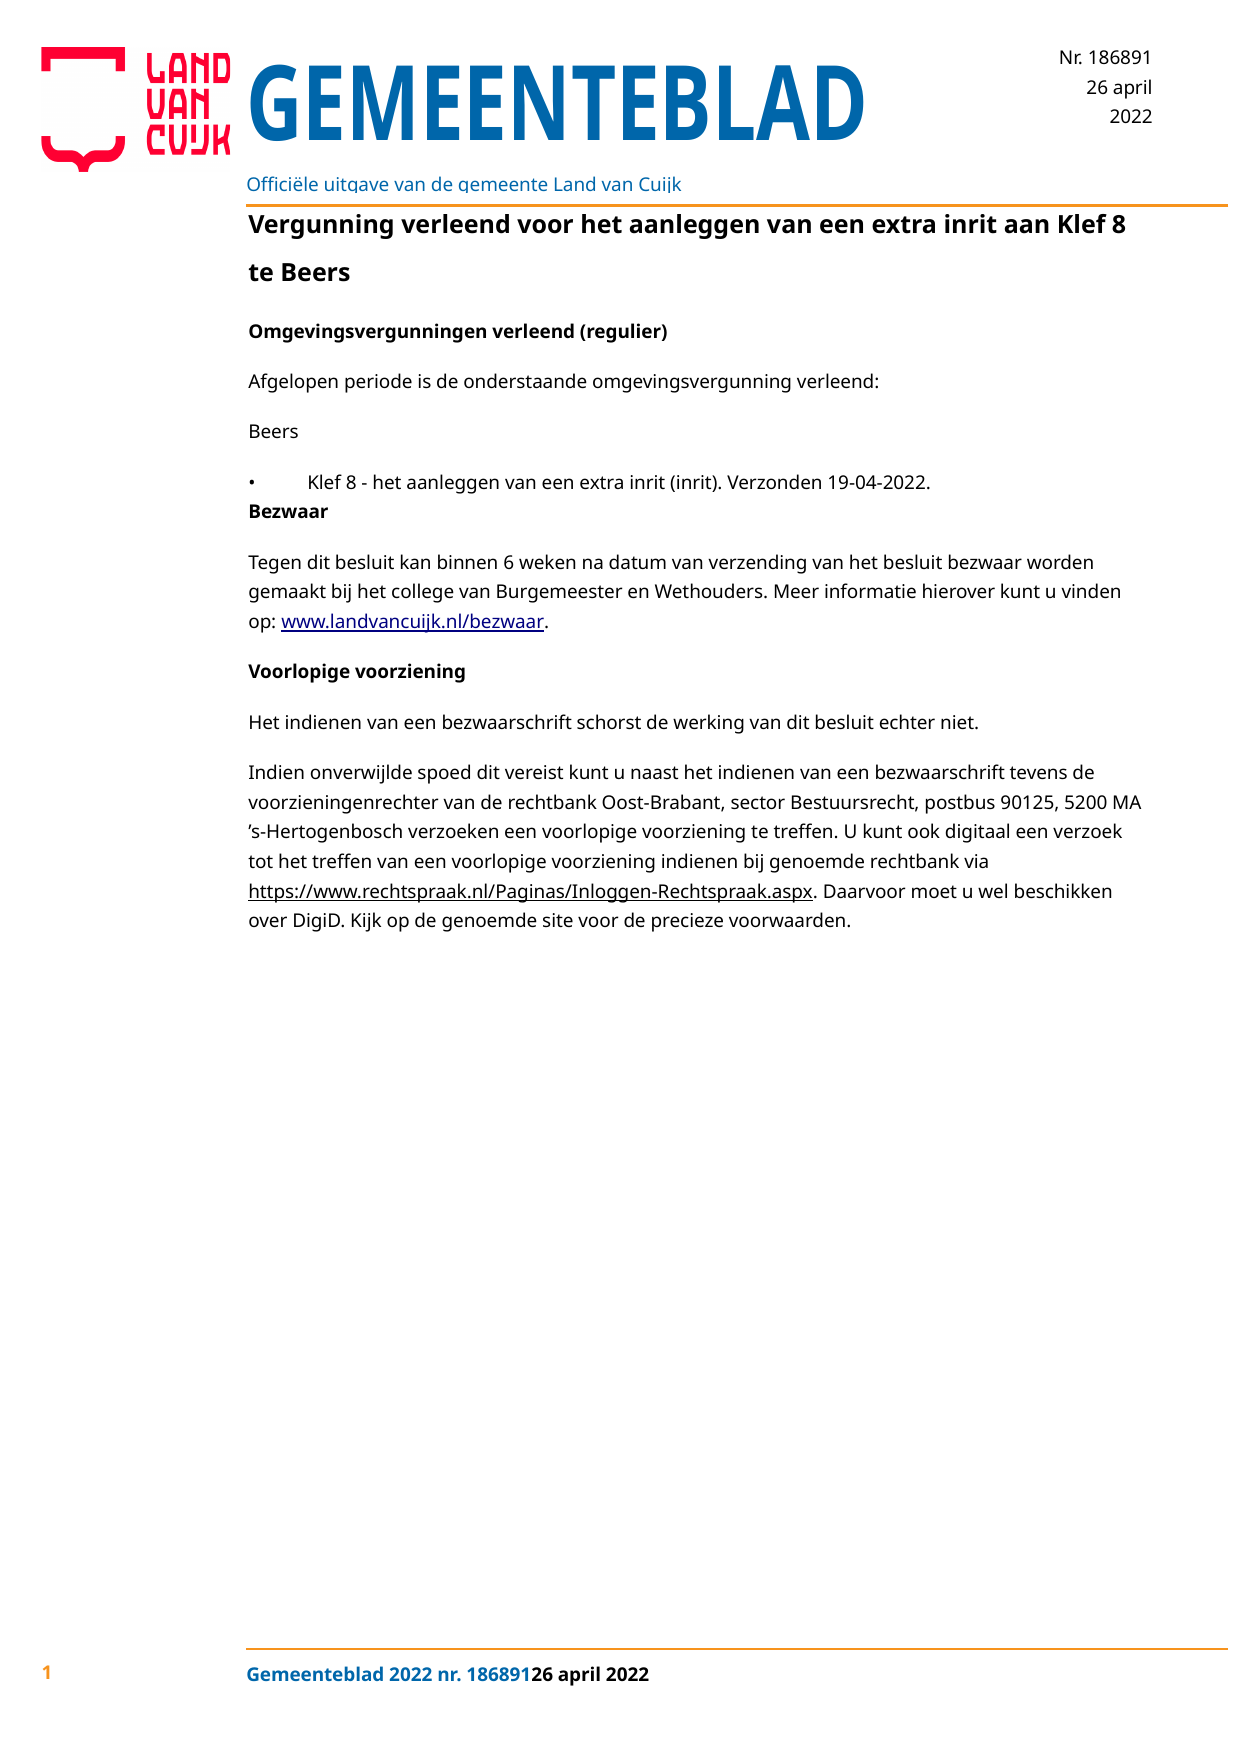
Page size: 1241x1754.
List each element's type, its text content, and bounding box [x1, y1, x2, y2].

text Omgevingsvergunningen verleend (regulier) [248, 318, 1152, 344]
text Het indienen van een bezwaarschrift schorst de werking van dit besluit echter niet. [248, 709, 1152, 735]
text Afgelopen periode is de onderstaande omgevingsvergunning verleend: [248, 368, 1152, 394]
text Indien onverwijlde spoed dit vereist kunt u naast het indienen van een bezwaarschrift tevens de voorzieningenrechter van de rechtbank Oost-Brabant, sector Bestuursrecht, postbus 90125, 5200 MA ’s-Hertogenbosch verzoeken een voorlopige voorziening te treffen. U kunt ook digitaal een verzoek tot het treffen van een voorlopige voorziening indienen bij genoemde rechtbank via https://www.rechtspraak.nl/Paginas/Inloggen-Rechtspraak.aspx. Daarvoor moet u wel beschikken over DigiD. Kijk op de genoemde site voor de precieze voorwaarden. [248, 759, 1152, 933]
text Vergunning verleend voor het aanleggen van een extra inrit aan Klef 8 te Beers [248, 207, 1152, 288]
text Tegen dit besluit kan binnen 6 weken na datum van verzending van het besluit bezwaar worden gemaakt bij het college van Burgemeester en Wethouders. Meer informatie hierover kunt u vinden op: www.landvancuijk.nl/bezwaar. [248, 549, 1152, 634]
text Bezwaar [248, 499, 1152, 524]
list Klef 8 - het aanleggen van een extra inrit (inrit). Verzonden 19-04-2022. [248, 469, 1152, 495]
picture [41, 47, 231, 172]
text Beers [248, 419, 1152, 444]
text Voorlopige voorziening [248, 659, 1152, 684]
